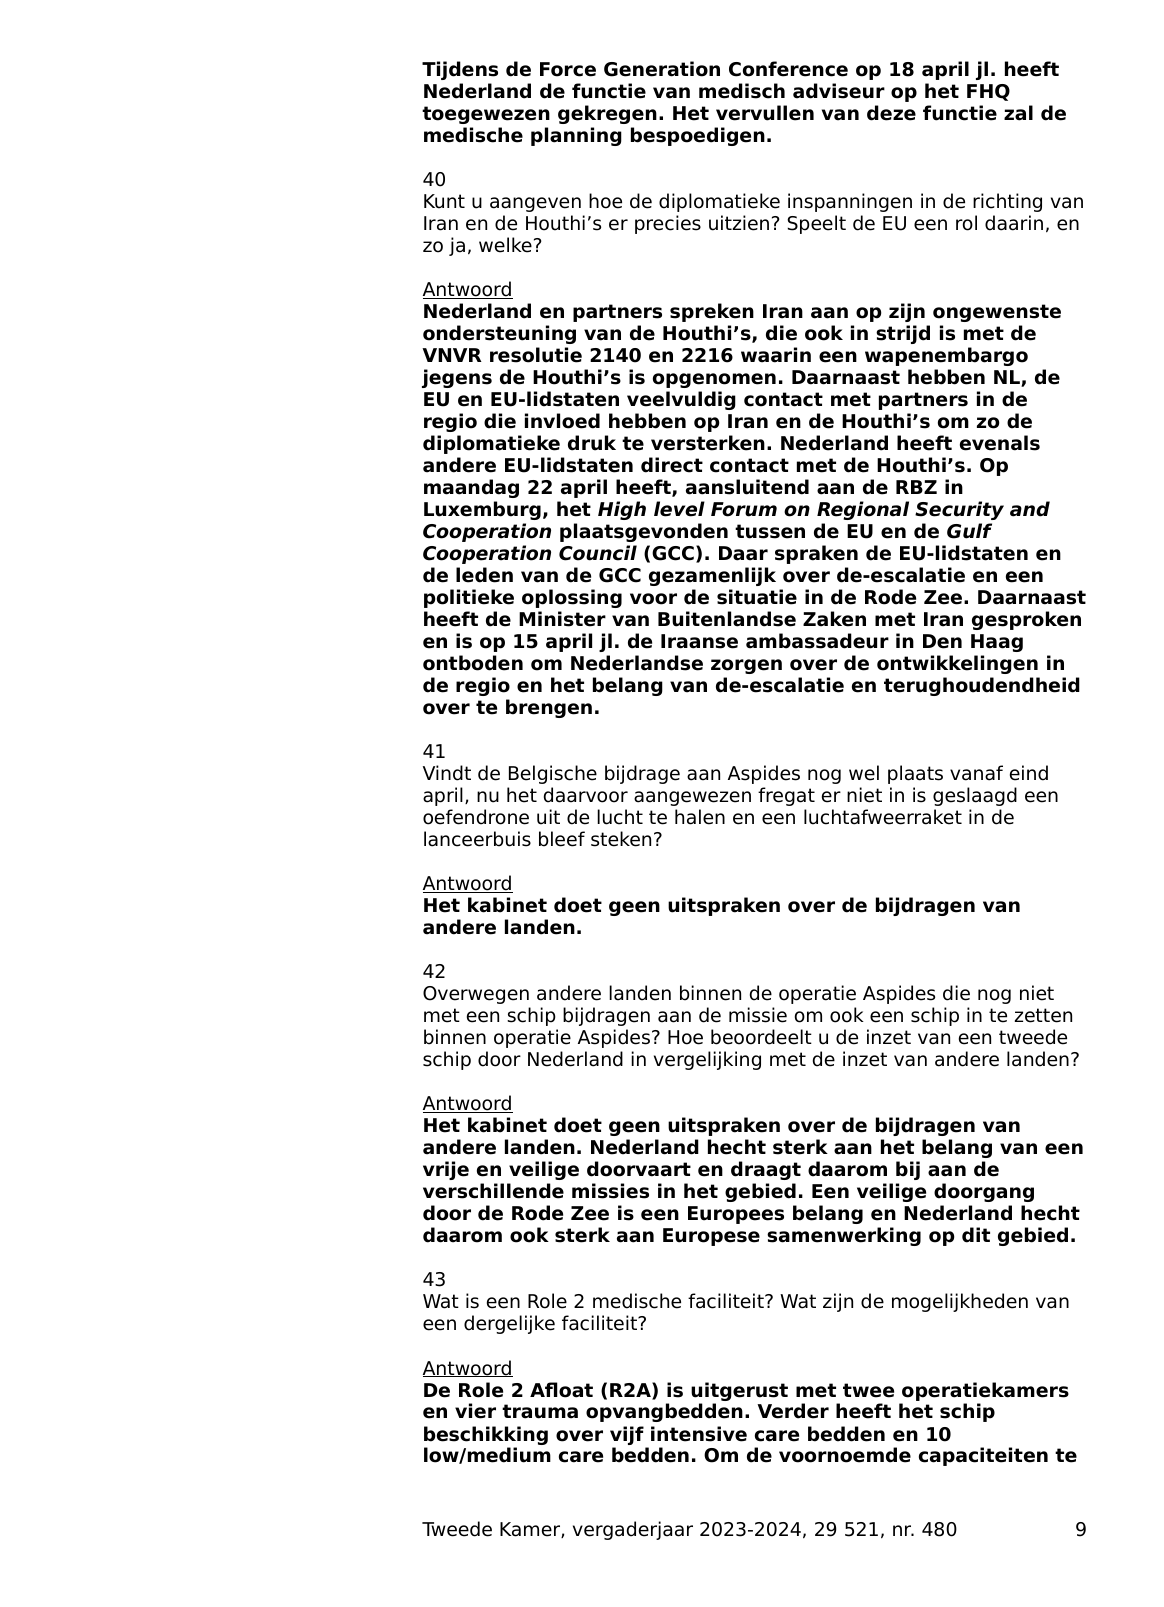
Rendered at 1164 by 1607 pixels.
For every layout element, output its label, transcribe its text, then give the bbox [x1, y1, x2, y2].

text Overwegen andere landen binnen de operatie Aspides die nog niet met een schip bijdragen aan de missie om ook een schip in te zetten binnen operatie Aspides? Hoe beoordeelt u de inzet van een tweede schip door Nederland in vergelijking met de inzet van andere landen? [422, 983, 1087, 1071]
text Antwoord [422, 1093, 1087, 1115]
text 43 [422, 1269, 1087, 1291]
text Antwoord [422, 279, 1087, 301]
text 41 [422, 741, 1087, 763]
text De Role 2 Afloat (R2A) is uitgerust met twee operatiekamers en vier trauma opvangbedden. Verder heeft het schip beschikking over vijf intensive care bedden en 10 low/medium care bedden. Om de voornoemde capaciteiten te [422, 1379, 1087, 1467]
text 40 [422, 169, 1087, 191]
text Antwoord [422, 873, 1087, 895]
text 42 [422, 961, 1087, 983]
text Antwoord [422, 1357, 1087, 1379]
text Vindt de Belgische bijdrage aan Aspides nog wel plaats vanaf eind april, nu het daarvoor aangewezen fregat er niet in is geslaagd een oefendrone uit de lucht te halen en een luchtafweerraket in de lanceerbuis bleef steken? [422, 763, 1087, 851]
text Wat is een Role 2 medische faciliteit? Wat zijn de mogelijkheden van een dergelijke faciliteit? [422, 1291, 1087, 1335]
text Het kabinet doet geen uitspraken over de bijdragen van andere landen. [422, 895, 1087, 939]
text Het kabinet doet geen uitspraken over de bijdragen van andere landen. Nederland hecht sterk aan het belang van een vrije en veilige doorvaart en draagt daarom bij aan de verschillende missies in het gebied. Een veilige doorgang door de Rode Zee is een Europees belang en Nederland hecht daarom ook sterk aan Europese samenwerking op dit gebied. [422, 1115, 1087, 1247]
text Tijdens de Force Generation Conference op 18 april jl. heeft Nederland de functie van medisch adviseur op het FHQ toegewezen gekregen. Het vervullen van deze functie zal de medische planning bespoedigen. [422, 59, 1087, 147]
text Kunt u aangeven hoe de diplomatieke inspanningen in de richting van Iran en de Houthi’s er precies uitzien? Speelt de EU een rol daarin, en zo ja, welke? [422, 191, 1087, 257]
text Nederland en partners spreken Iran aan op zijn ongewenste ondersteuning van de Houthi’s, die ook in strijd is met de VNVR resolutie 2140 en 2216 waarin een wapenembargo jegens de Houthi’s is opgenomen. Daarnaast hebben NL, de EU en EU-lidstaten veelvuldig contact met partners in de regio die invloed hebben op Iran en de Houthi’s om zo de diplomatieke druk te versterken. Nederland heeft evenals andere EU-lidstaten direct contact met de Houthi’s. Op maandag 22 april heeft, aansluitend aan de RBZ in Luxemburg, het High level Forum on Regional Security and Cooperation plaatsgevonden tussen de EU en de Gulf Cooperation Council (GCC). Daar spraken de EU-lidstaten en de leden van de GCC gezamenlijk over de-escalatie en een politieke oplossing voor de situatie in de Rode Zee. Daarnaast heeft de Minister van Buitenlandse Zaken met Iran gesproken en is op 15 april jl. de Iraanse ambassadeur in Den Haag ontboden om Nederlandse zorgen over de ontwikkelingen in de regio en het belang van de-escalatie en terughoudendheid over te brengen. [422, 301, 1087, 719]
